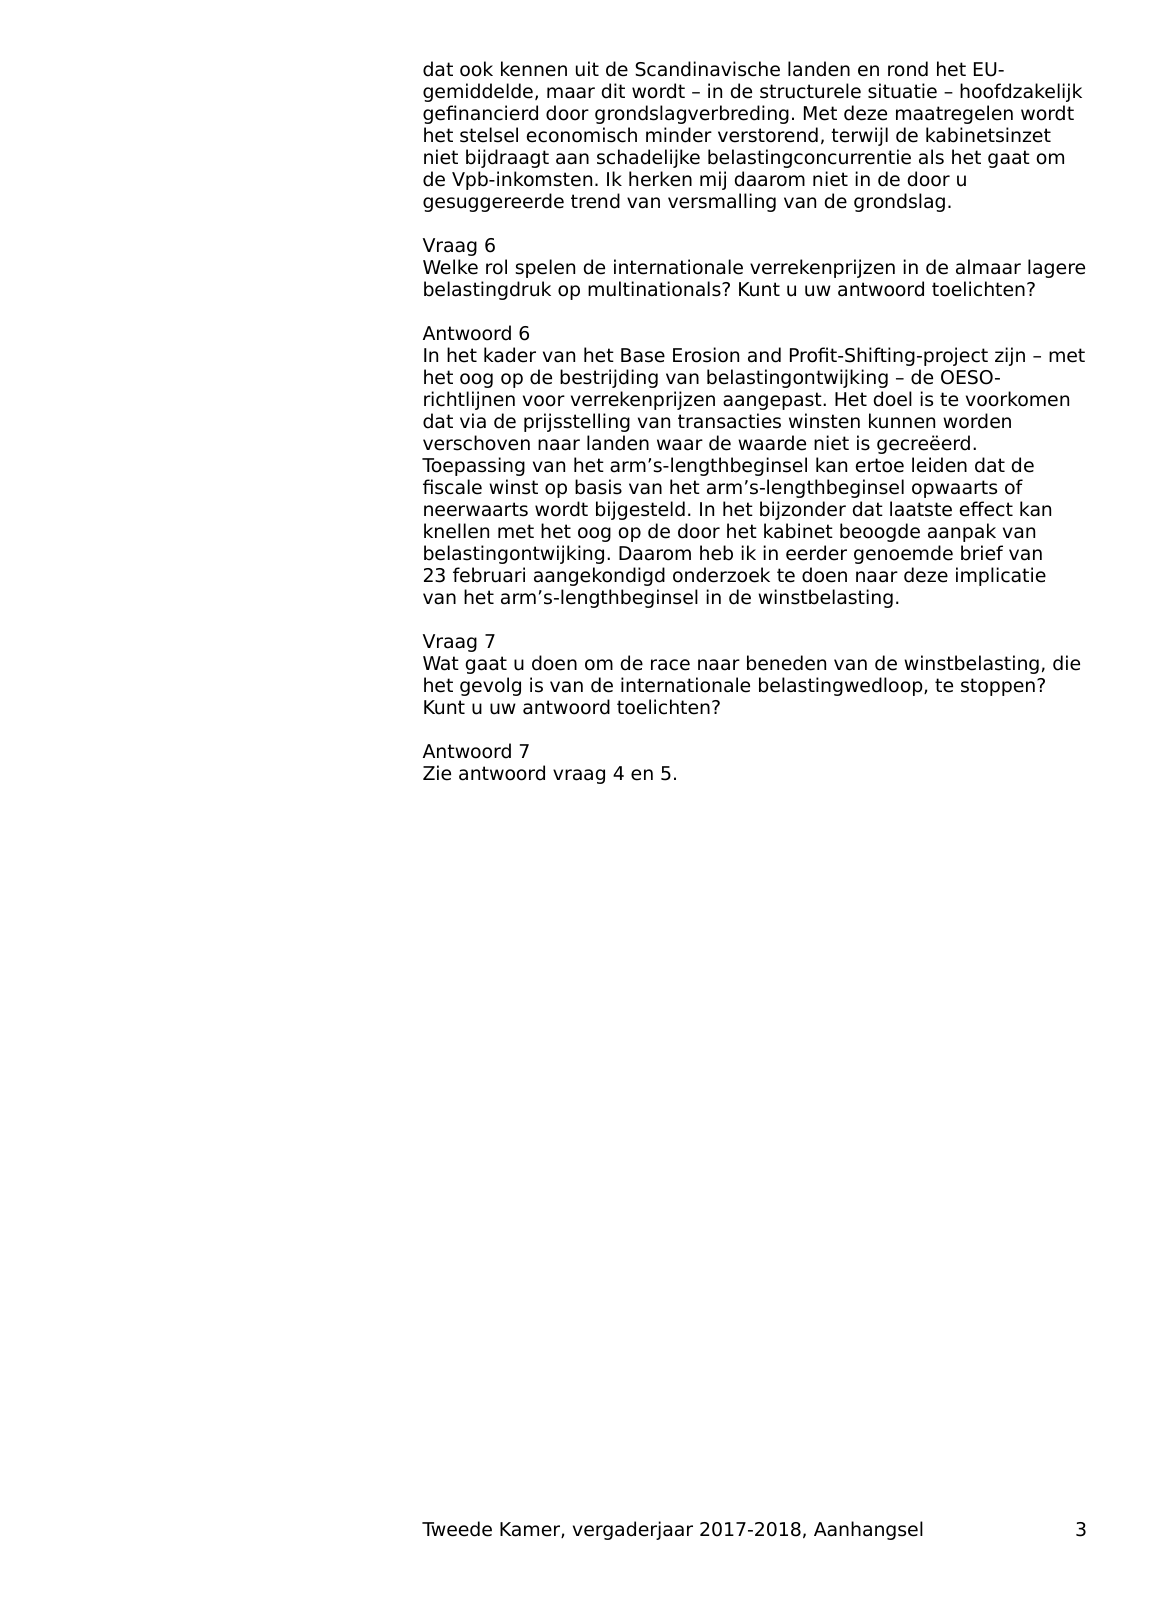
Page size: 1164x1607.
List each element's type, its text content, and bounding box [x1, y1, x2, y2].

text Antwoord 7 [422, 741, 1087, 763]
text Antwoord 6 [422, 323, 1087, 345]
text Zie antwoord vraag 4 en 5. [422, 763, 1087, 785]
text dat ook kennen uit de Scandinavische landen en rond het EU-gemiddelde, maar dit wordt – in de structurele situatie – hoofdzakelijk gefinancierd door grondslagverbreding. Met deze maatregelen wordt het stelsel economisch minder verstorend, terwijl de kabinetsinzet niet bijdraagt aan schadelijke belastingconcurrentie als het gaat om de Vpb-inkomsten. Ik herken mij daarom niet in de door u gesuggereerde trend van versmalling van de grondslag. [422, 59, 1087, 213]
text Vraag 7 [422, 631, 1087, 653]
text In het kader van het Base Erosion and Profit-Shifting-project zijn – met het oog op de bestrijding van belastingontwijking – de OESO-richtlijnen voor verrekenprijzen aangepast. Het doel is te voorkomen dat via de prijsstelling van transacties winsten kunnen worden verschoven naar landen waar de waarde niet is gecreëerd. Toepassing van het arm’s-lengthbeginsel kan ertoe leiden dat de fiscale winst op basis van het arm’s-lengthbeginsel opwaarts of neerwaarts wordt bijgesteld. In het bijzonder dat laatste effect kan knellen met het oog op de door het kabinet beoogde aanpak van belastingontwijking. Daarom heb ik in eerder genoemde brief van 23 februari aangekondigd onderzoek te doen naar deze implicatie van het arm’s-lengthbeginsel in de winstbelasting. [422, 345, 1087, 609]
text Wat gaat u doen om de race naar beneden van de winstbelasting, die het gevolg is van de internationale belastingwedloop, te stoppen? Kunt u uw antwoord toelichten? [422, 653, 1087, 719]
text Welke rol spelen de internationale verrekenprijzen in de almaar lagere belastingdruk op multinationals? Kunt u uw antwoord toelichten? [422, 257, 1087, 301]
text Vraag 6 [422, 235, 1087, 257]
